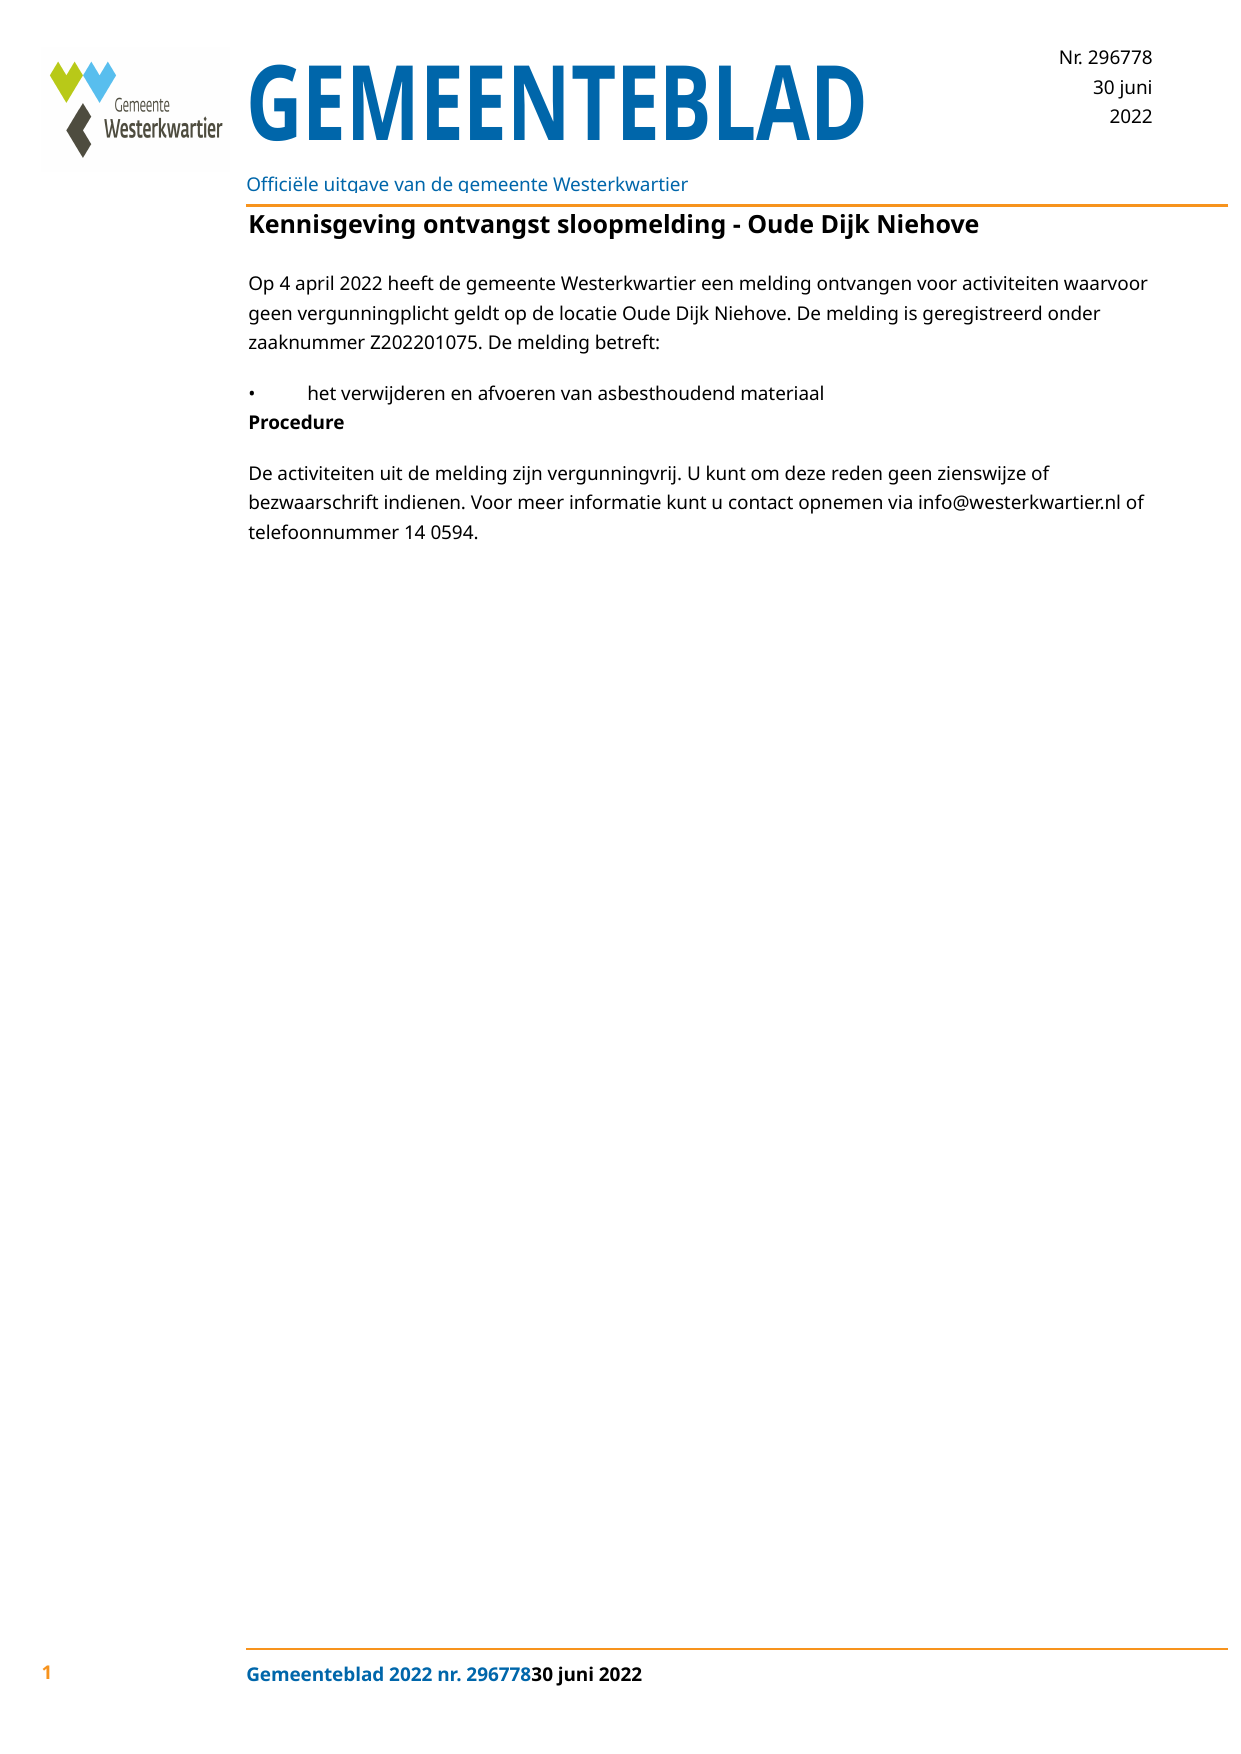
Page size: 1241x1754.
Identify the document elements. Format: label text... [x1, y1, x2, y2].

text Procedure [248, 409, 1152, 435]
text Op 4 april 2022 heeft de gemeente Westerkwartier een melding ontvangen voor activiteiten waarvoor geen vergunningplicht geldt op de locatie Oude Dijk Niehove. De melding is geregistreerd onder zaaknummer Z202201075. De melding betreft: [248, 270, 1152, 355]
text De activiteiten uit de melding zijn vergunningvrij. U kunt om deze reden geen zienswijze of bezwaarschrift indienen. Voor meer informatie kunt u contact opnemen via info@westerkwartier.nl of telefoonnummer 14 0594. [248, 460, 1152, 545]
text Kennisgeving ontvangst sloopmelding - Oude Dijk Niehove [248, 207, 1152, 241]
list het verwijderen en afvoeren van asbesthoudend materiaal [248, 380, 1152, 406]
picture [41, 47, 231, 172]
